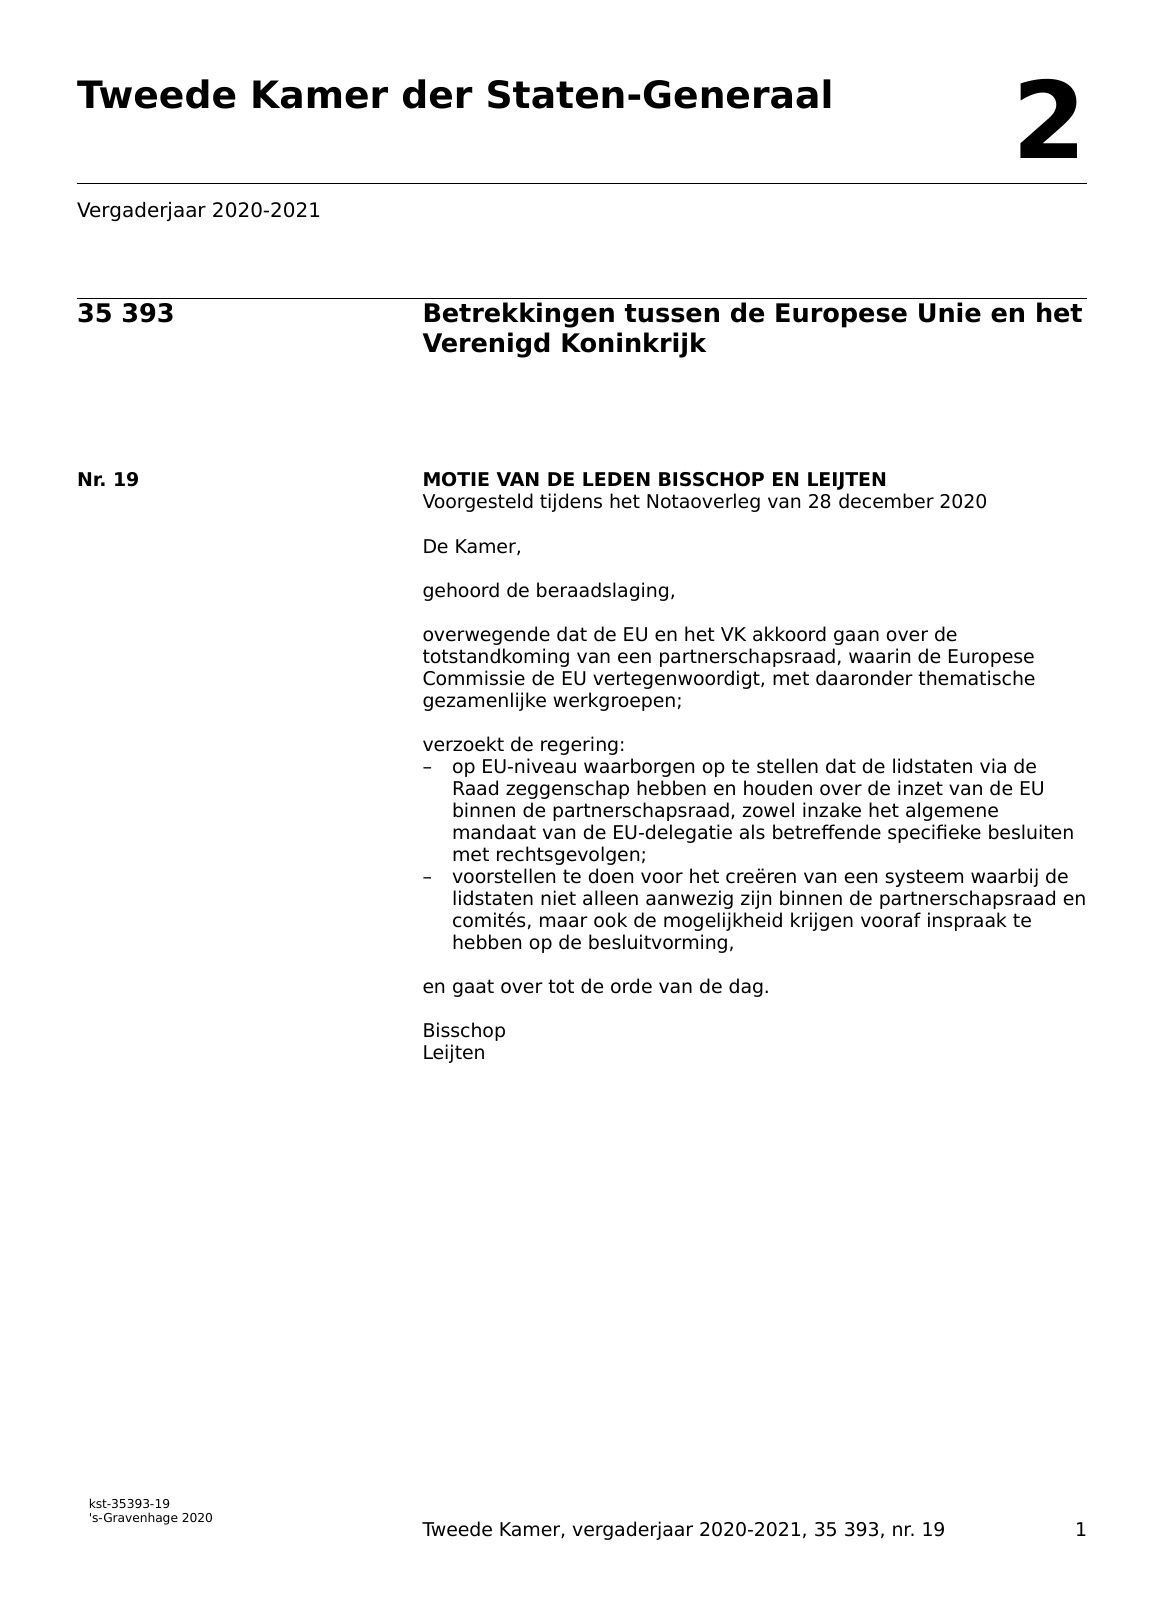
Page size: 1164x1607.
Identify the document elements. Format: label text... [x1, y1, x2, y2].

table_header Tweede Kamer der Staten-Generaal [77, 59, 886, 183]
text Leijten [422, 1042, 1087, 1064]
text kst-35393-19 [88, 1497, 323, 1511]
text 's-Gravenhage 2020 [88, 1511, 323, 1525]
text overwegende dat de EU en het VK akkoord gaan over de totstandkoming van een partnerschapsraad, waarin de Europese Commissie de EU vertegenwoordigt, met daaronder thematische gezamenlijke werkgroepen; [422, 624, 1087, 712]
text De Kamer, [422, 536, 1087, 557]
text gehoord de beraadslaging, [422, 580, 1087, 602]
text Voorgesteld tijdens het Notaoverleg van 28 december 2020 [422, 491, 1087, 513]
subtitle Nr. 19 MOTIE VAN DE LEDEN BISSCHOP EN LEIJTEN [77, 469, 1087, 491]
table_header 2 [886, 59, 1087, 183]
text verzoekt de regering: [422, 734, 1087, 756]
subtitle 35 393 Betrekkingen tussen de Europese Unie en het Verenigd Koninkrijk [77, 299, 1087, 358]
text – voorstellen te doen voor het creëren van een systeem waarbij de lidstaten niet alleen aanwezig zijn binnen de partnerschapsraad en comités, maar ook de mogelijkheid krijgen vooraf inspraak te hebben op de besluitvorming, [422, 866, 1087, 954]
table_cell Vergaderjaar 2020-2021 [77, 184, 1087, 298]
text – op EU-niveau waarborgen op te stellen dat de lidstaten via de Raad zeggenschap hebben en houden over de inzet van de EU binnen de partnerschapsraad, zowel inzake het algemene mandaat van de EU-delegatie als betreffende specifieke besluiten met rechtsgevolgen; [422, 756, 1087, 866]
text en gaat over tot de orde van de dag. [422, 976, 1087, 998]
text Bisschop [422, 1020, 1087, 1042]
